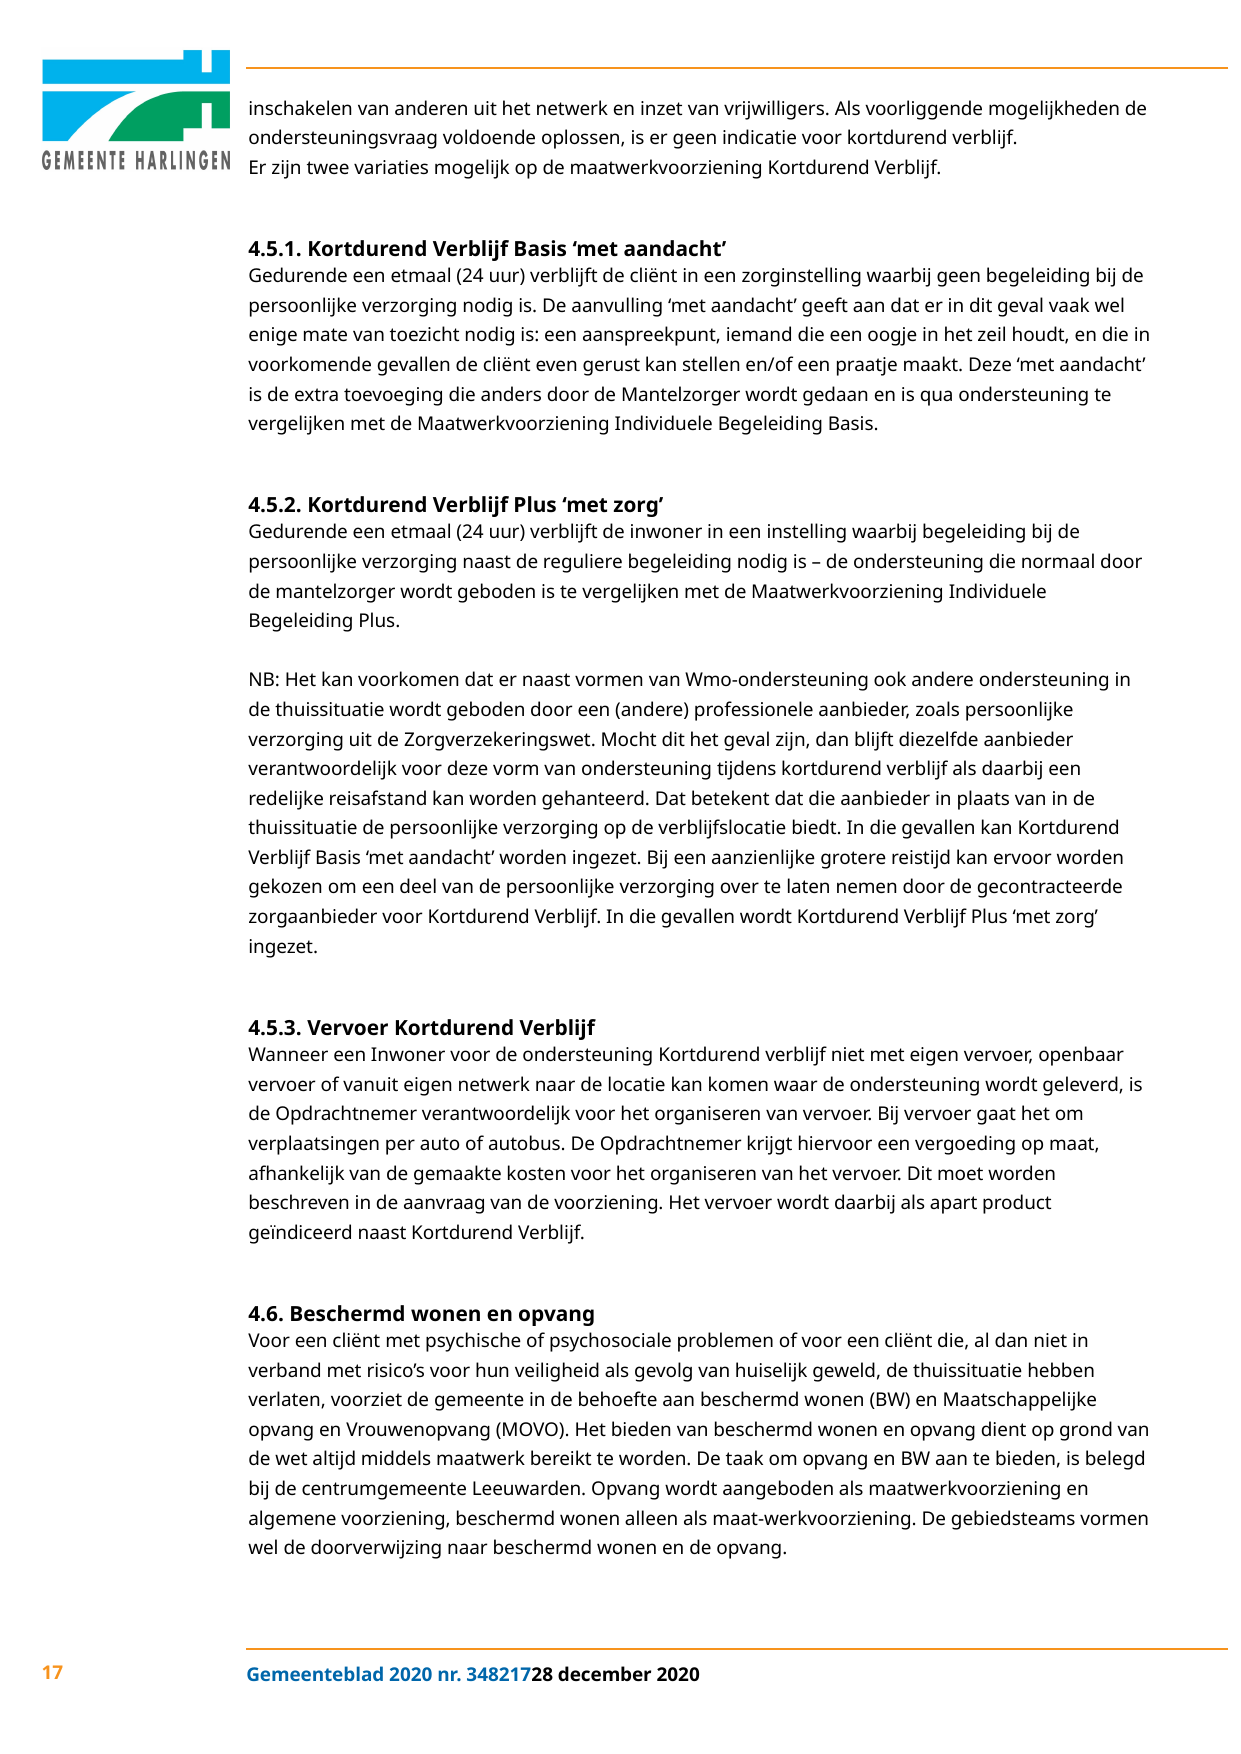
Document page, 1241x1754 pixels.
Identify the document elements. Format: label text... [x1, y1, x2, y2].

text Gedurende een etmaal (24 uur) verblijft de inwoner in een instelling waarbij begeleiding bij de persoonlijke verzorging naast de reguliere begeleiding nodig is – de ondersteuning die normaal door de mantelzorger wordt geboden is te vergelijken met de Maatwerkvoorziening Individuele Begeleiding Plus. [248, 519, 1152, 633]
picture [41, 47, 231, 172]
text 4.5.3. Vervoer Kortdurend Verblijf [248, 1013, 1152, 1041]
text Gedurende een etmaal (24 uur) verblijft de cliënt in een zorginstelling waarbij geen begeleiding bij de persoonlijke verzorging nodig is. De aanvulling ‘met aandacht’ geeft aan dat er in dit geval vaak wel enige mate van toezicht nodig is: een aanspreekpunt, iemand die een oogje in het zeil houdt, en die in voorkomende gevallen de cliënt even gerust kan stellen en/of een praatje maakt. Deze ‘met aandacht’ is de extra toevoeging die anders door de Mantelzorger wordt gedaan en is qua ondersteuning te vergelijken met de Maatwerkvoorziening Individuele Begeleiding Basis. [248, 262, 1152, 436]
text 4.6. Beschermd wonen en opvang [248, 1299, 1152, 1327]
text Wanneer een Inwoner voor de ondersteuning Kortdurend verblijf niet met eigen vervoer, openbaar vervoer of vanuit eigen netwerk naar de locatie kan komen waar de ondersteuning wordt geleverd, is de Opdrachtnemer verantwoordelijk voor het organiseren van vervoer. Bij vervoer gaat het om verplaatsingen per auto of autobus. De Opdrachtnemer krijgt hiervoor een vergoeding op maat, afhankelijk van de gemaakte kosten voor het organiseren van het vervoer. Dit moet worden beschreven in de aanvraag van de voorziening. Het vervoer wordt daarbij als apart product geïndiceerd naast Kortdurend Verblijf. [248, 1041, 1152, 1244]
text 4.5.1. Kortdurend Verblijf Basis ‘met aandacht’ [248, 234, 1152, 262]
text 4.5.2. Kortdurend Verblijf Plus ‘met zorg’ [248, 490, 1152, 519]
text Voor een cliënt met psychische of psychosociale problemen of voor een cliënt die, al dan niet in verband met risico’s voor hun veiligheid als gevolg van huiselijk geweld, de thuissituatie hebben verlaten, voorziet de gemeente in de behoefte aan beschermd wonen (BW) en Maatschappelijke opvang en Vrouwenopvang (MOVO). Het bieden van beschermd wonen en opvang dient op grond van de wet altijd middels maatwerk bereikt te worden. De taak om opvang en BW aan te bieden, is belegd bij de centrumgemeente Leeuwarden. Opvang wordt aangeboden als maatwerkvoorziening en algemene voorziening, beschermd wonen alleen als maat-werkvoorziening. De gebiedsteams vormen wel de doorverwijzing naar beschermd wonen en de opvang. [248, 1327, 1152, 1560]
text inschakelen van anderen uit het netwerk en inzet van vrijwilligers. Als voorliggende mogelijkheden de ondersteuningsvraag voldoende oplossen, is er geen indicatie voor kortdurend verblijf. [248, 95, 1152, 150]
text NB: Het kan voorkomen dat er naast vormen van Wmo-ondersteuning ook andere ondersteuning in de thuissituatie wordt geboden door een (andere) professionele aanbieder, zoals persoonlijke verzorging uit de Zorgverzekeringswet. Mocht dit het geval zijn, dan blijft diezelfde aanbieder verantwoordelijk voor deze vorm van ondersteuning tijdens kortdurend verblijf als daarbij een redelijke reisafstand kan worden gehanteerd. Dat betekent dat die aanbieder in plaats van in de thuissituatie de persoonlijke verzorging op de verblijfslocatie biedt. In die gevallen kan Kortdurend Verblijf Basis ‘met aandacht’ worden ingezet. Bij een aanzienlijke grotere reistijd kan ervoor worden gekozen om een deel van de persoonlijke verzorging over te laten nemen door de gecontracteerde zorgaanbieder voor Kortdurend Verblijf. In die gevallen wordt Kortdurend Verblijf Plus ‘met zorg’ ingezet. [248, 667, 1152, 959]
text Er zijn twee variaties mogelijk op de maatwerkvoorziening Kortdurend Verblijf. [248, 154, 1152, 180]
